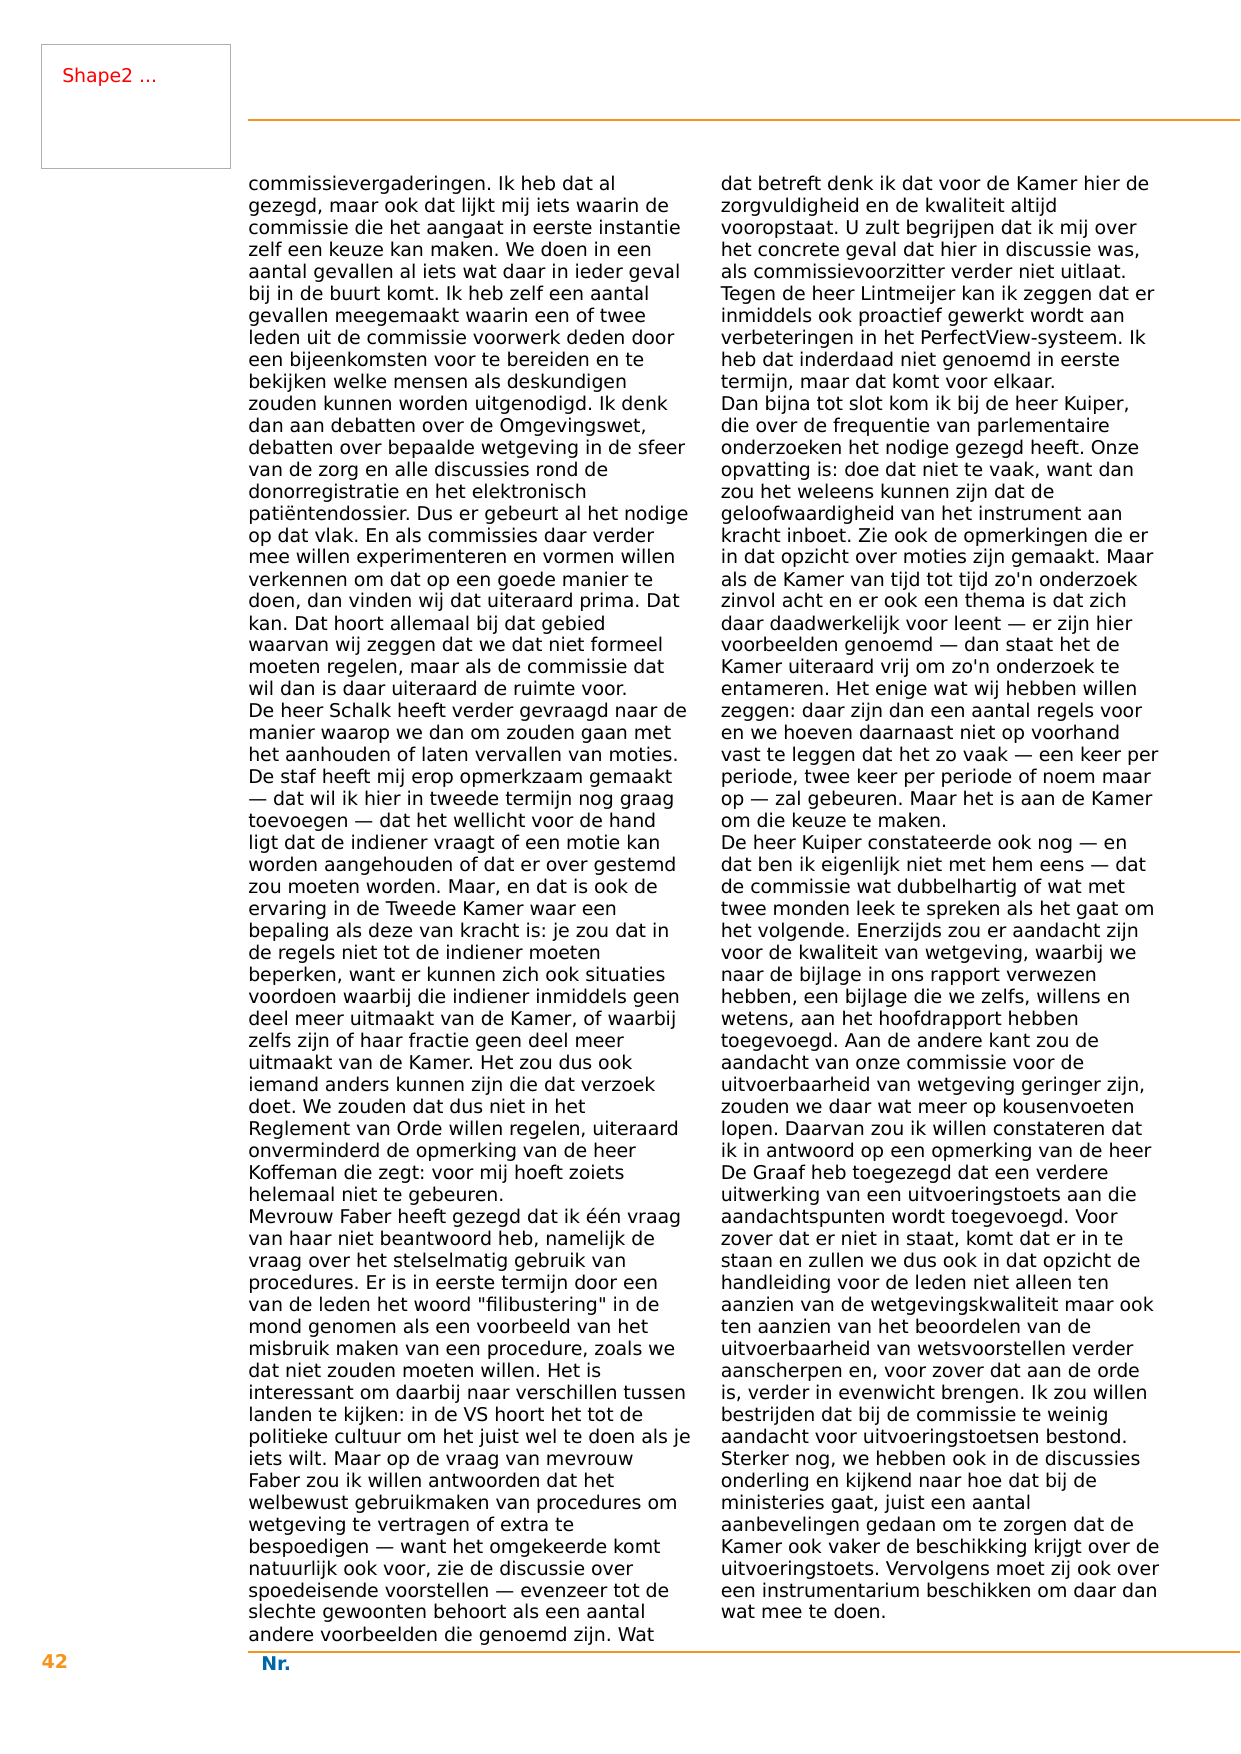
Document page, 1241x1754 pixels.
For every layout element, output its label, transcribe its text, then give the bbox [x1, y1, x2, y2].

text De heer Schalk heeft verder gevraagd naar de manier waarop we dan om zouden gaan met het aanhouden of laten vervallen van moties. De staf heeft mij erop opmerkzaam gemaakt — dat wil ik hier in tweede termijn nog graag toevoegen — dat het wellicht voor de hand ligt dat de indiener vraagt of een motie kan worden aangehouden of dat er over gestemd zou moeten worden. Maar, en dat is ook de ervaring in de Tweede Kamer waar een bepaling als deze van kracht is: je zou dat in de regels niet tot de indiener moeten beperken, want er kunnen zich ook situaties voordoen waarbij die indiener inmiddels geen deel meer uitmaakt van de Kamer, of waarbij zelfs zijn of haar fractie geen deel meer uitmaakt van de Kamer. Het zou dus ook iemand anders kunnen zijn die dat verzoek doet. We zouden dat dus niet in het Reglement van Orde willen regelen, uiteraard onverminderd de opmerking van de heer Koffeman die zegt: voor mij hoeft zoiets helemaal niet te gebeuren. [248, 700, 691, 1206]
text commissievergaderingen. Ik heb dat al gezegd, maar ook dat lijkt mij iets waarin de commissie die het aangaat in eerste instantie zelf een keuze kan maken. We doen in een aantal gevallen al iets wat daar in ieder geval bij in de buurt komt. Ik heb zelf een aantal gevallen meegemaakt waarin een of twee leden uit de commissie voorwerk deden door een bijeenkomsten voor te bereiden en te bekijken welke mensen als deskundigen zouden kunnen worden uitgenodigd. Ik denk dan aan debatten over de Omgevingswet, debatten over bepaalde wetgeving in de sfeer van de zorg en alle discussies rond de donorregistratie en het elektronisch patiëntendossier. Dus er gebeurt al het nodige op dat vlak. En als commissies daar verder mee willen experimenteren en vormen willen verkennen om dat op een goede manier te doen, dan vinden wij dat uiteraard prima. Dat kan. Dat hoort allemaal bij dat gebied waarvan wij zeggen dat we dat niet formeel moeten regelen, maar als de commissie dat wil dan is daar uiteraard de ruimte voor. [248, 173, 691, 700]
text dat betreft denk ik dat voor de Kamer hier de zorgvuldigheid en de kwaliteit altijd vooropstaat. U zult begrijpen dat ik mij over het concrete geval dat hier in discussie was, als commissievoorzitter verder niet uitlaat. [721, 173, 1163, 283]
text Tegen de heer Lintmeijer kan ik zeggen dat er inmiddels ook proactief gewerkt wordt aan verbeteringen in het PerfectView-systeem. Ik heb dat inderdaad niet genoemd in eerste termijn, maar dat komt voor elkaar. [721, 283, 1163, 393]
text De heer Kuiper constateerde ook nog — en dat ben ik eigenlijk niet met hem eens — dat de commissie wat dubbelhartig of wat met twee monden leek te spreken als het gaat om het volgende. Enerzijds zou er aandacht zijn voor de kwaliteit van wetgeving, waarbij we naar de bijlage in ons rapport verwezen hebben, een bijlage die we zelfs, willens en wetens, aan het hoofdrapport hebben toegevoegd. Aan de andere kant zou de aandacht van onze commissie voor de uitvoerbaarheid van wetgeving geringer zijn, zouden we daar wat meer op kousenvoeten lopen. Daarvan zou ik willen constateren dat ik in antwoord op een opmerking van de heer De Graaf heb toegezegd dat een verdere uitwerking van een uitvoeringstoets aan die aandachtspunten wordt toegevoegd. Voor zover dat er niet in staat, komt dat er in te staan en zullen we dus ook in dat opzicht de handleiding voor de leden niet alleen ten aanzien van de wetgevingskwaliteit maar ook ten aanzien van het beoordelen van de uitvoerbaarheid van wetsvoorstellen verder aanscherpen en, voor zover dat aan de orde is, verder in evenwicht brengen. Ik zou willen bestrijden dat bij de commissie te weinig aandacht voor uitvoeringstoetsen bestond. Sterker nog, we hebben ook in de discussies onderling en kijkend naar hoe dat bij de ministeries gaat, juist een aantal aanbevelingen gedaan om te zorgen dat de Kamer ook vaker de beschikking krijgt over de uitvoeringstoets. Vervolgens moet zij ook over een instrumentarium beschikken om daar dan wat mee te doen. [721, 832, 1163, 1623]
text Dan bijna tot slot kom ik bij de heer Kuiper, die over de frequentie van parlementaire onderzoeken het nodige gezegd heeft. Onze opvatting is: doe dat niet te vaak, want dan zou het weleens kunnen zijn dat de geloofwaardigheid van het instrument aan kracht inboet. Zie ook de opmerkingen die er in dat opzicht over moties zijn gemaakt. Maar als de Kamer van tijd tot tijd zo'n onderzoek zinvol acht en er ook een thema is dat zich daar daadwerkelijk voor leent — er zijn hier voorbeelden genoemd — dan staat het de Kamer uiteraard vrij om zo'n onderzoek te entameren. Het enige wat wij hebben willen zeggen: daar zijn dan een aantal regels voor en we hoeven daarnaast niet op voorhand vast te leggen dat het zo vaak — een keer per periode, twee keer per periode of noem maar op — zal gebeuren. Maar het is aan de Kamer om die keuze te maken. [721, 393, 1163, 832]
text Mevrouw Faber heeft gezegd dat ik één vraag van haar niet beantwoord heb, namelijk de vraag over het stelselmatig gebruik van procedures. Er is in eerste termijn door een van de leden het woord "filibustering" in de mond genomen als een voorbeeld van het misbruik maken van een procedure, zoals we dat niet zouden moeten willen. Het is interessant om daarbij naar verschillen tussen landen te kijken: in de VS hoort het tot de politieke cultuur om het juist wel te doen als je iets wilt. Maar op de vraag van mevrouw Faber zou ik willen antwoorden dat het welbewust gebruikmaken van procedures om wetgeving te vertragen of extra te bespoedigen — want het omgekeerde komt natuurlijk ook voor, zie de discussie over spoedeisende voorstellen — evenzeer tot de slechte gewoonten behoort als een aantal andere voorbeelden die genoemd zijn. Wat [248, 1206, 691, 1645]
